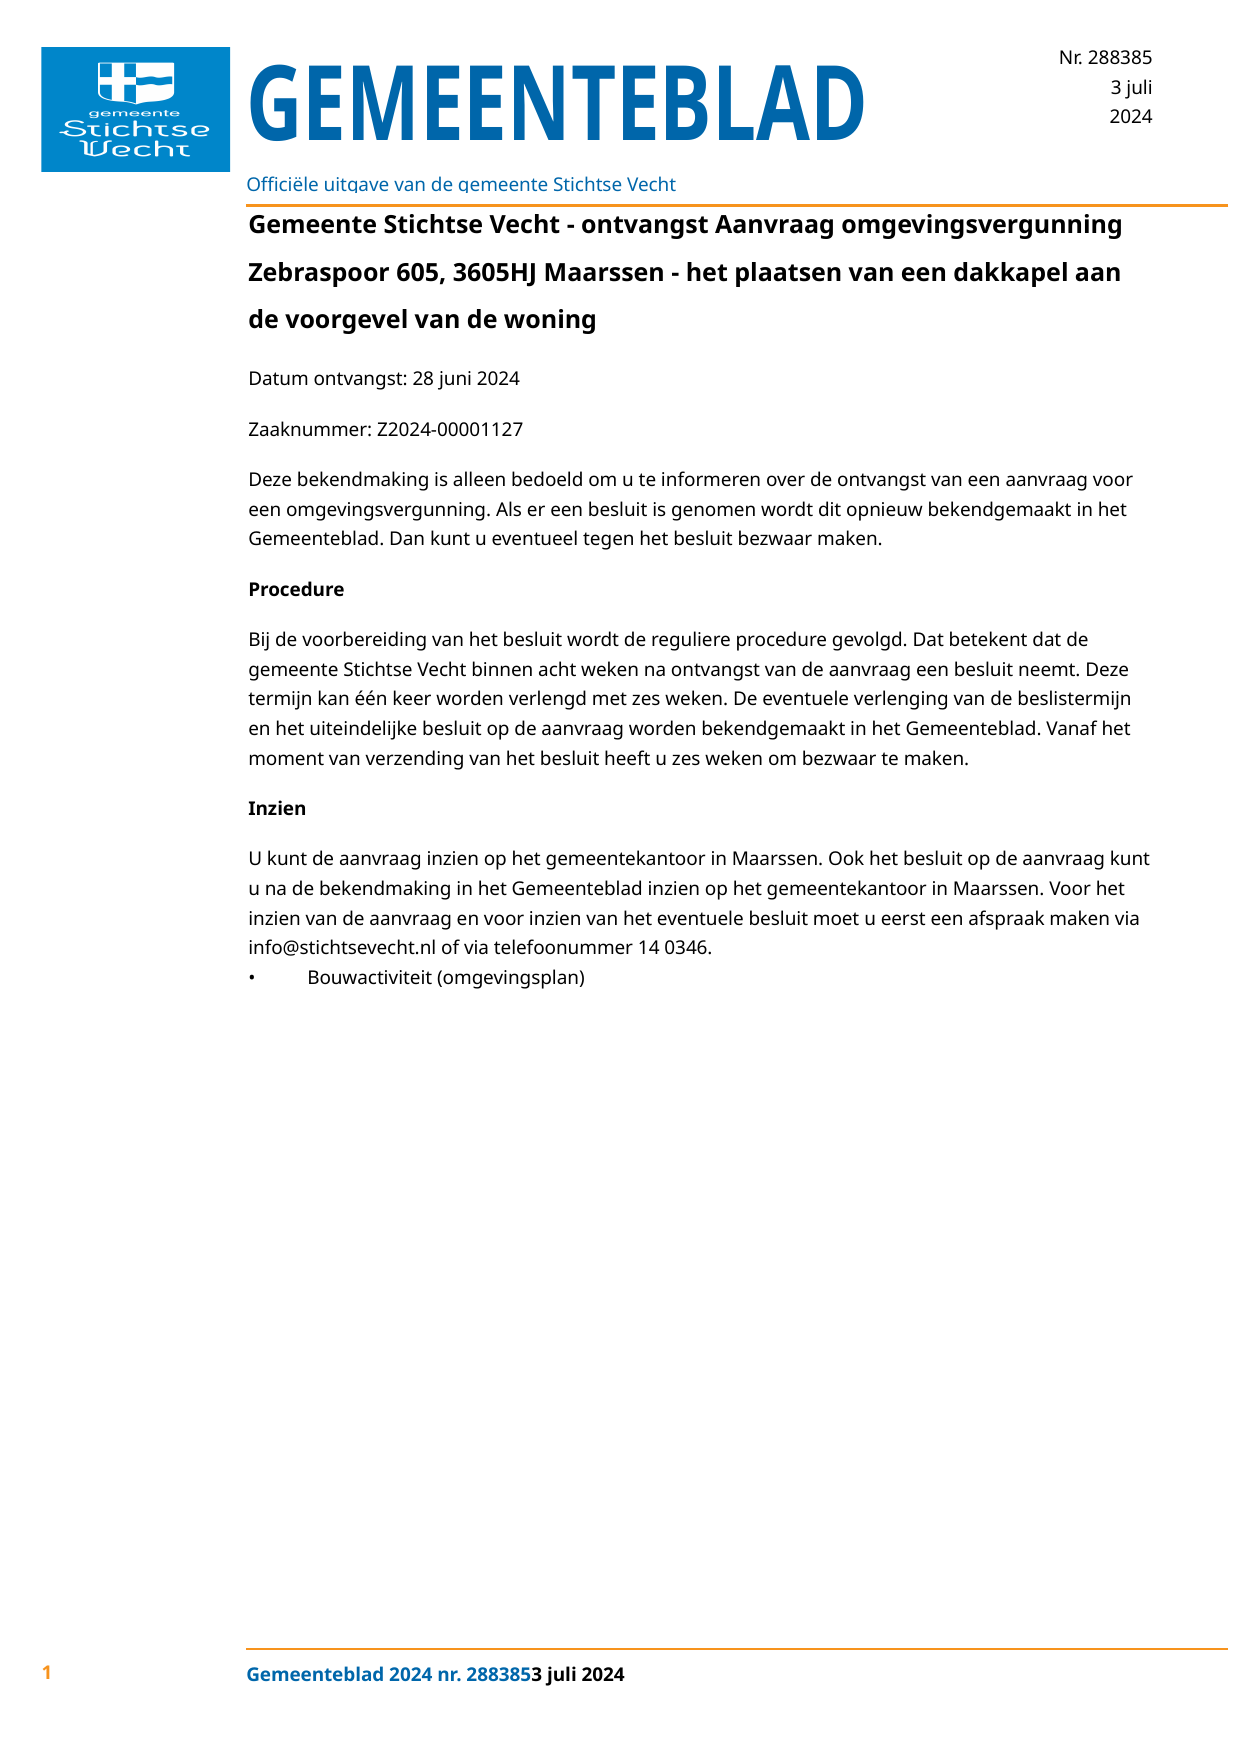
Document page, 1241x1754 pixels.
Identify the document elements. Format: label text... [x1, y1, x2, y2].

text Deze bekendmaking is alleen bedoeld om u te informeren over de ontvangst van een aanvraag voor een omgevingsvergunning. Als er een besluit is genomen wordt dit opnieuw bekendgemaakt in het Gemeenteblad. Dan kunt u eventueel tegen het besluit bezwaar maken. [248, 466, 1152, 551]
text Procedure [248, 576, 1152, 602]
text U kunt de aanvraag inzien op het gemeentekantoor in Maarssen. Ook het besluit op de aanvraag kunt u na de bekendmaking in het Gemeenteblad inzien op het gemeentekantoor in Maarssen. Voor het inzien van de aanvraag en voor inzien van het eventuele besluit moet u eerst een afspraak maken via info@stichtsevecht.nl of via telefoonummer 14 0346. [248, 846, 1152, 960]
text Zaaknummer: Z2024-00001127 [248, 416, 1152, 442]
text Gemeente Stichtse Vecht - ontvangst Aanvraag omgevingsvergunning Zebraspoor 605, 3605HJ Maarssen - het plaatsen van een dakkapel aan de voorgevel van de woning [248, 207, 1152, 336]
text Datum ontvangst: 28 juni 2024 [248, 366, 1152, 391]
text Inzien [248, 795, 1152, 821]
text Bij de voorbereiding van het besluit wordt de reguliere procedure gevolgd. Dat betekent dat de gemeente Stichtse Vecht binnen acht weken na ontvangst van de aanvraag een besluit neemt. Deze termijn kan één keer worden verlengd met zes weken. De eventuele verlenging van de beslistermijn en het uiteindelijke besluit op de aanvraag worden bekendgemaakt in het Gemeenteblad. Vanaf het moment van verzending van het besluit heeft u zes weken om bezwaar te maken. [248, 626, 1152, 770]
picture [137, 63, 174, 103]
list Bouwactiviteit (omgevingsplan) [248, 964, 1152, 989]
picture [99, 63, 135, 101]
